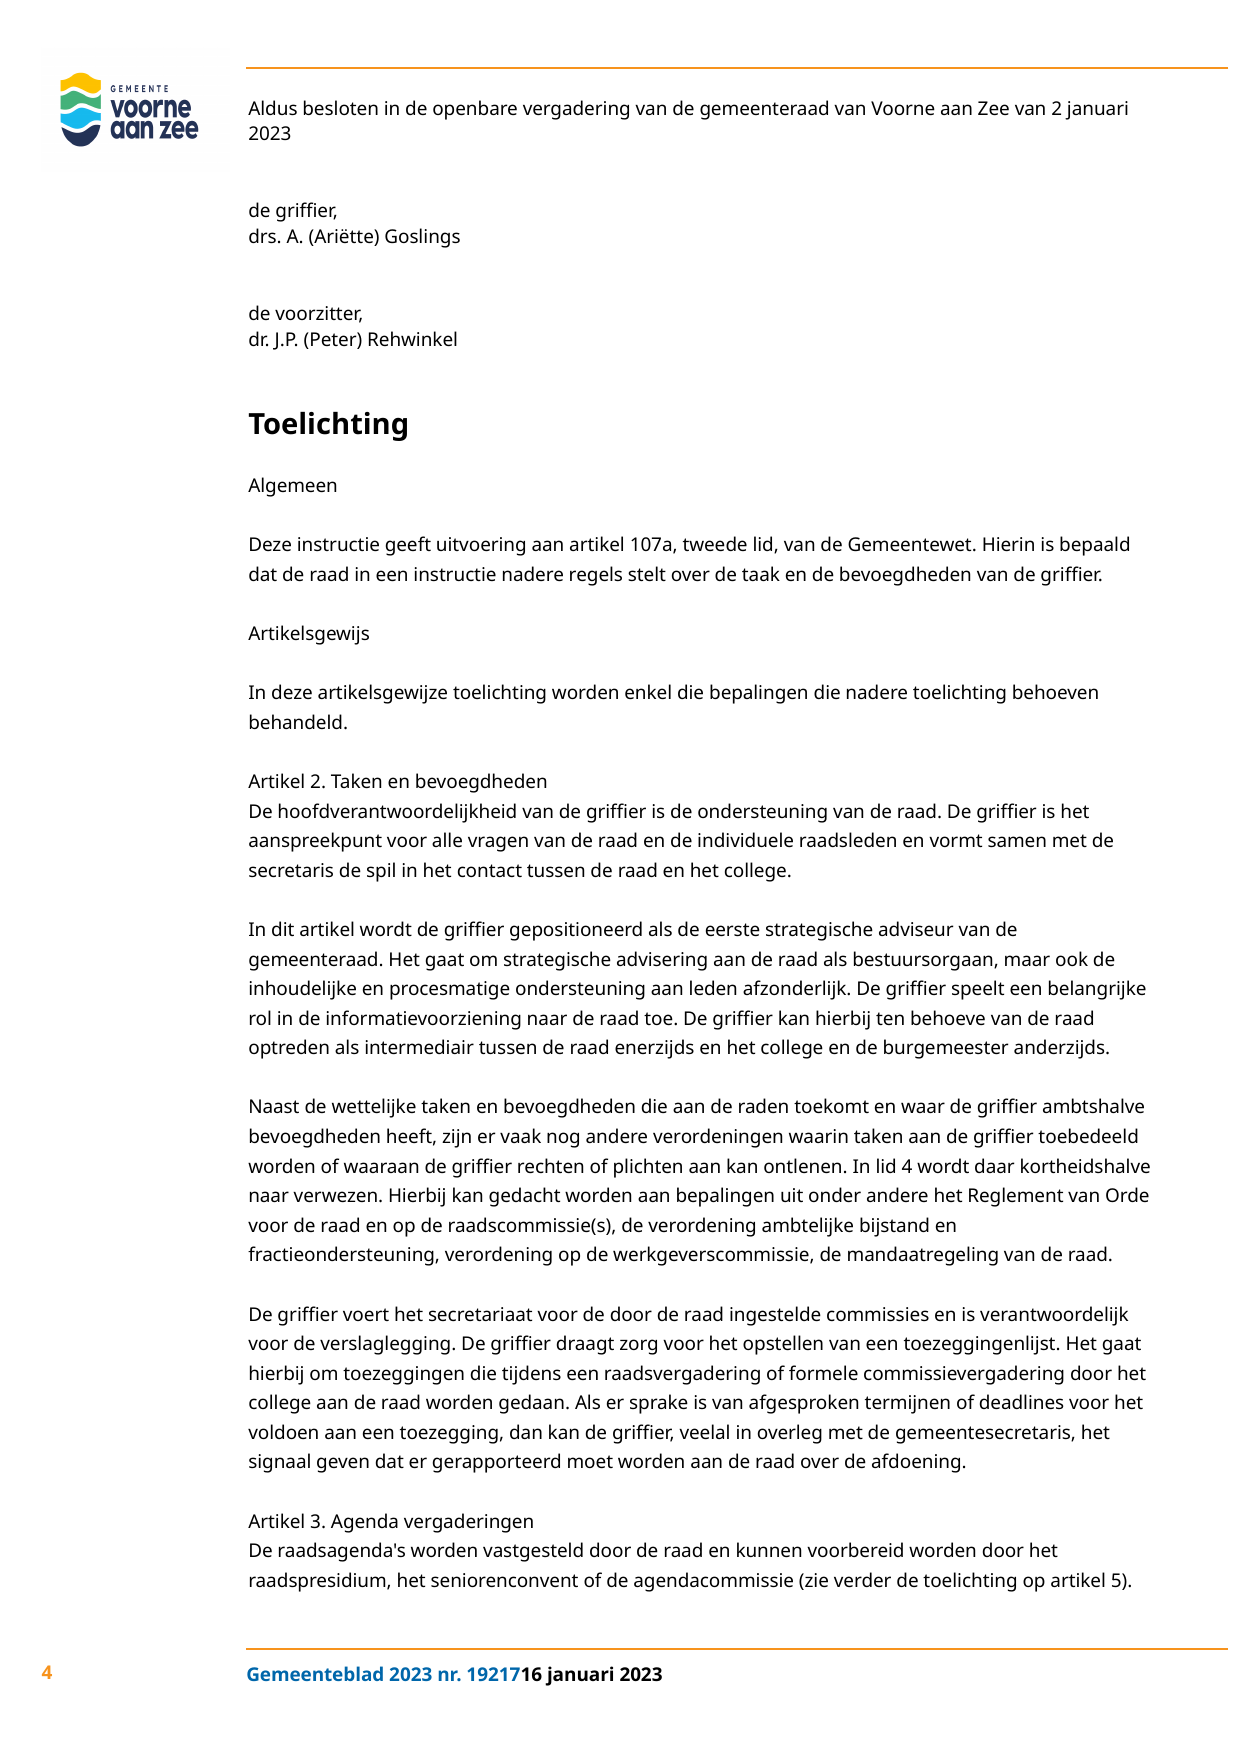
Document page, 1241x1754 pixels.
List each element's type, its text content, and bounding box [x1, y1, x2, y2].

text Naast de wettelijke taken en bevoegdheden die aan de raden toekomt en waar de griffier ambtshalve bevoegdheden heeft, zijn er vaak nog andere verordeningen waarin taken aan de griffier toebedeeld worden of waaraan de griffier rechten of plichten aan kan ontlenen. In lid 4 wordt daar kortheidshalve naar verwezen. Hierbij kan gedacht worden aan bepalingen uit onder andere het Reglement van Orde voor de raad en op de raadscommissie(s), de verordening ambtelijke bijstand en fractieondersteuning, verordening op de werkgeverscommissie, de mandaatregeling van de raad. [248, 1094, 1152, 1267]
text de voorzitter, [248, 301, 1152, 326]
text De griffier voert het secretariaat voor de door de raad ingestelde commissies en is verantwoordelijk voor de verslaglegging. De griffier draagt zorg voor het opstellen van een toezeggingenlijst. Het gaat hierbij om toezeggingen die tijdens een raadsvergadering of formele commissievergadering door het college aan de raad worden gedaan. Als er sprake is van afgesproken termijnen of deadlines voor het voldoen aan een toezegging, dan kan de griffier, veelal in overleg met de gemeentesecretaris, het signaal geven dat er gerapporteerd moet worden aan de raad over de afdoening. [248, 1301, 1152, 1474]
text Artikelsgewijs [248, 620, 1152, 646]
text de griffier, [248, 198, 1152, 223]
text In deze artikelsgewijze toelichting worden enkel die bepalingen die nadere toelichting behoeven behandeld. [248, 679, 1152, 735]
text Aldus besloten in de openbare vergadering van de gemeenteraad van Voorne aan Zee van 2 januari 2023 [248, 95, 1152, 146]
text drs. A. (Ariëtte) Goslings [248, 223, 1152, 249]
text In dit artikel wordt de griffier gepositioneerd als de eerste strategische adviseur van de gemeenteraad. Het gaat om strategische advisering aan de raad als bestuursorgaan, maar ook de inhoudelijke en procesmatige ondersteuning aan leden afzonderlijk. De griffier speelt een belangrijke rol in de informatievoorziening naar de raad toe. De griffier kan hierbij ten behoeve van de raad optreden als intermediair tussen de raad enerzijds en het college en de burgemeester anderzijds. [248, 916, 1152, 1060]
text De raadsagenda's worden vastgesteld door de raad en kunnen voorbereid worden door het raadspresidium, het seniorenconvent of de agendacommissie (zie verder de toelichting op artikel 5). [248, 1537, 1152, 1593]
text Toelichting [248, 403, 1152, 443]
text Algemeen [248, 472, 1152, 498]
text Artikel 2. Taken en bevoegdheden [248, 768, 1152, 794]
text Deze instructie geeft uitvoering aan artikel 107a, tweede lid, van de Gemeentewet. Hierin is bepaald dat de raad in een instructie nadere regels stelt over de taak en de bevoegdheden van de griffier. [248, 532, 1152, 587]
picture [41, 47, 231, 172]
text dr. J.P. (Peter) Rehwinkel [248, 326, 1152, 352]
text Artikel 3. Agenda vergaderingen [248, 1508, 1152, 1533]
text De hoofdverantwoordelijkheid van de griffier is de ondersteuning van de raad. De griffier is het aanspreekpunt voor alle vragen van de raad en de individuele raadsleden en vormt samen met de secretaris de spil in het contact tussen de raad en het college. [248, 798, 1152, 883]
